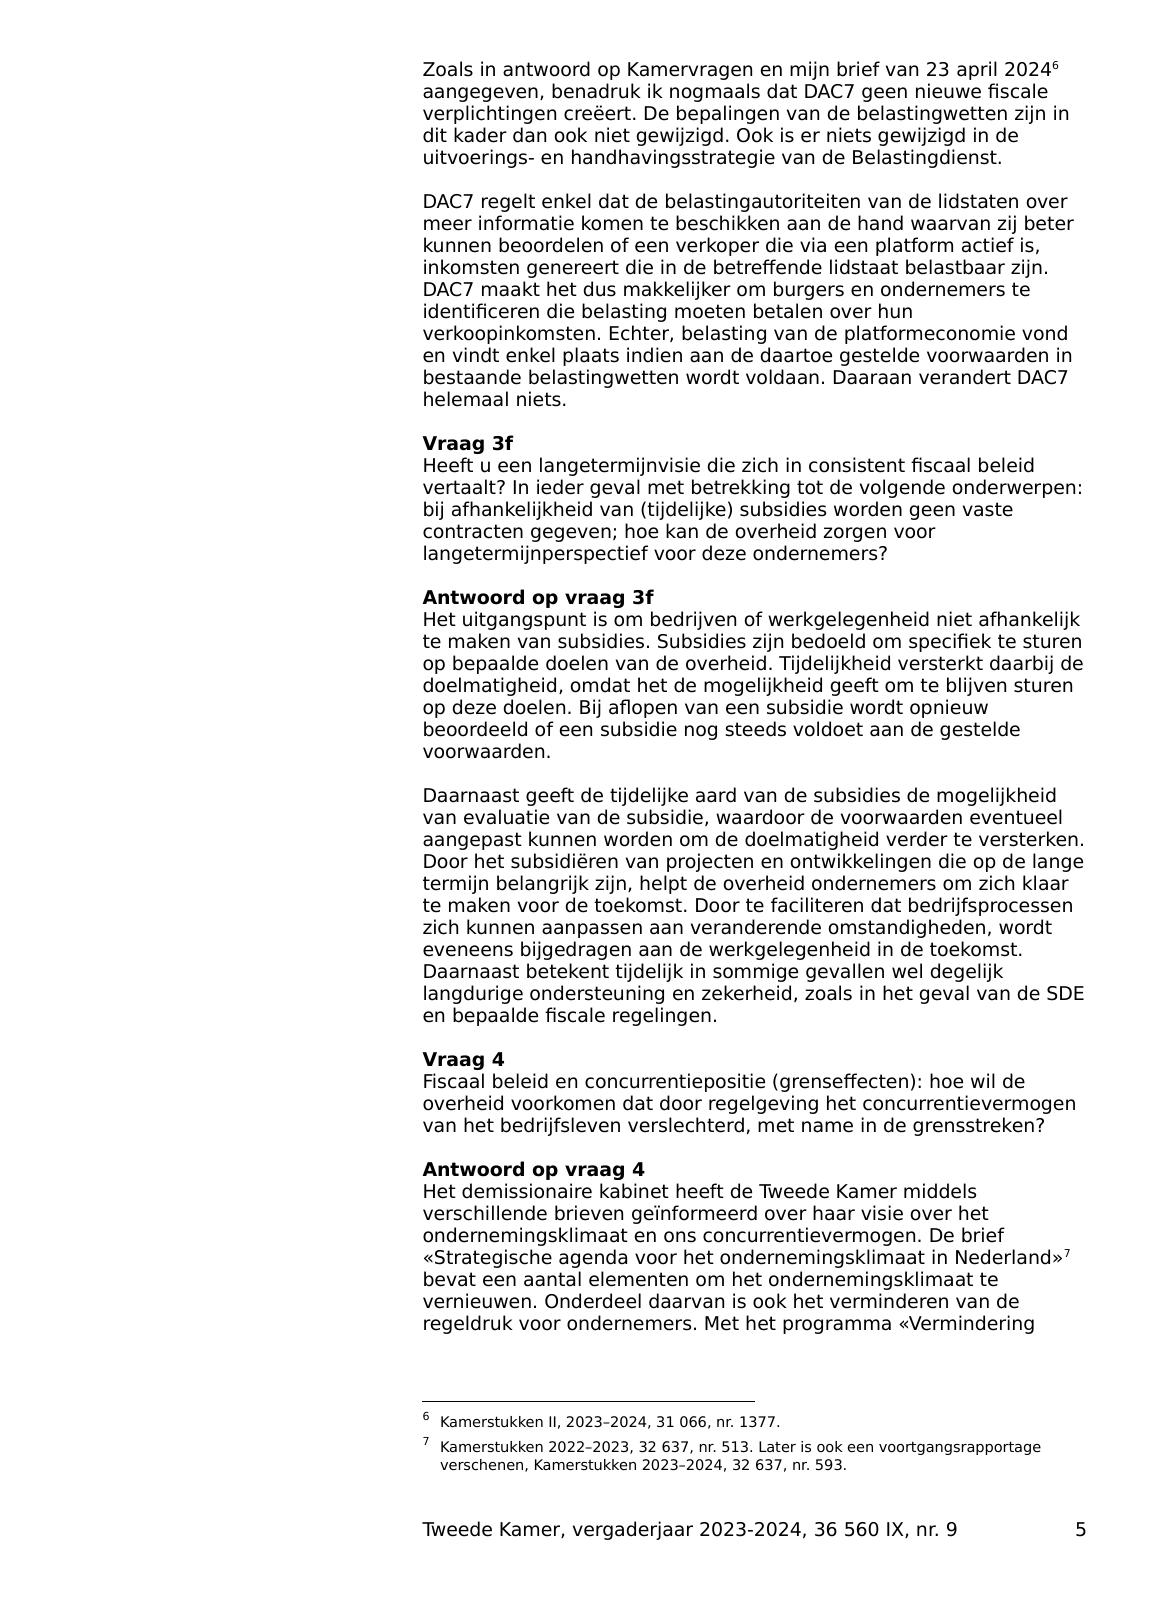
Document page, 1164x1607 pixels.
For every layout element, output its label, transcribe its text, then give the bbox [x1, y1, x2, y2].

text Kamerstukken 2022–2023, 32 637, nr. 513. Later is ook een voortgangsrapportage verschenen, Kamerstukken 2023–2024, 32 637, nr. 593. [422, 1435, 1087, 1474]
text Antwoord op vraag 4 [422, 1159, 1087, 1181]
text Vraag 3f [422, 433, 1087, 455]
text Kamerstukken II, 2023–2024, 31 066, nr. 1377. [422, 1410, 1087, 1432]
text Vraag 4 [422, 1049, 1087, 1071]
text Daarnaast geeft de tijdelijke aard van de subsidies de mogelijkheid van evaluatie van de subsidie, waardoor de voorwaarden eventueel aangepast kunnen worden om de doelmatigheid verder te versterken. Door het subsidiëren van projecten en ontwikkelingen die op de lange termijn belangrijk zijn, helpt de overheid ondernemers om zich klaar te maken voor de toekomst. Door te faciliteren dat bedrijfsprocessen zich kunnen aanpassen aan veranderende omstandigheden, wordt eveneens bijgedragen aan de werkgelegenheid in de toekomst. Daarnaast betekent tijdelijk in sommige gevallen wel degelijk langdurige ondersteuning en zekerheid, zoals in het geval van de SDE en bepaalde fiscale regelingen. [422, 785, 1087, 1027]
text Fiscaal beleid en concurrentiepositie (grenseffecten): hoe wil de overheid voorkomen dat door regelgeving het concurrentievermogen van het bedrijfsleven verslechterd, met name in de grensstreken? [422, 1071, 1087, 1137]
text Het demissionaire kabinet heeft de Tweede Kamer middels verschillende brieven geïnformeerd over haar visie over het ondernemingsklimaat en ons concurrentievermogen. De brief «Strategische agenda voor het ondernemingsklimaat in Nederland» bevat een aantal elementen om het ondernemingsklimaat te vernieuwen. Onderdeel daarvan is ook het verminderen van de regeldruk voor ondernemers. Met het programma «Vermindering [422, 1181, 1087, 1335]
text Antwoord op vraag 3f [422, 587, 1087, 609]
text Heeft u een langetermijnvisie die zich in consistent fiscaal beleid vertaalt? In ieder geval met betrekking tot de volgende onderwerpen: bij afhankelijkheid van (tijdelijke) subsidies worden geen vaste contracten gegeven; hoe kan de overheid zorgen voor langetermijnperspectief voor deze ondernemers? [422, 455, 1087, 565]
text Het uitgangspunt is om bedrijven of werkgelegenheid niet afhankelijk te maken van subsidies. Subsidies zijn bedoeld om specifiek te sturen op bepaalde doelen van de overheid. Tijdelijkheid versterkt daarbij de doelmatigheid, omdat het de mogelijkheid geeft om te blijven sturen op deze doelen. Bij aflopen van een subsidie wordt opnieuw beoordeeld of een subsidie nog steeds voldoet aan de gestelde voorwaarden. [422, 609, 1087, 763]
text Zoals in antwoord op Kamervragen en mijn brief van 23 april 2024 aangegeven, benadruk ik nogmaals dat DAC7 geen nieuwe fiscale verplichtingen creëert. De bepalingen van de belastingwetten zijn in dit kader dan ook niet gewijzigd. Ook is er niets gewijzigd in de uitvoerings- en handhavingsstrategie van de Belastingdienst. [422, 59, 1087, 169]
text DAC7 regelt enkel dat de belastingautoriteiten van de lidstaten over meer informatie komen te beschikken aan de hand waarvan zij beter kunnen beoordelen of een verkoper die via een platform actief is, inkomsten genereert die in de betreffende lidstaat belastbaar zijn. DAC7 maakt het dus makkelijker om burgers en ondernemers te identificeren die belasting moeten betalen over hun verkoopinkomsten. Echter, belasting van de platformeconomie vond en vindt enkel plaats indien aan de daartoe gestelde voorwaarden in bestaande belastingwetten wordt voldaan. Daaraan verandert DAC7 helemaal niets. [422, 191, 1087, 411]
